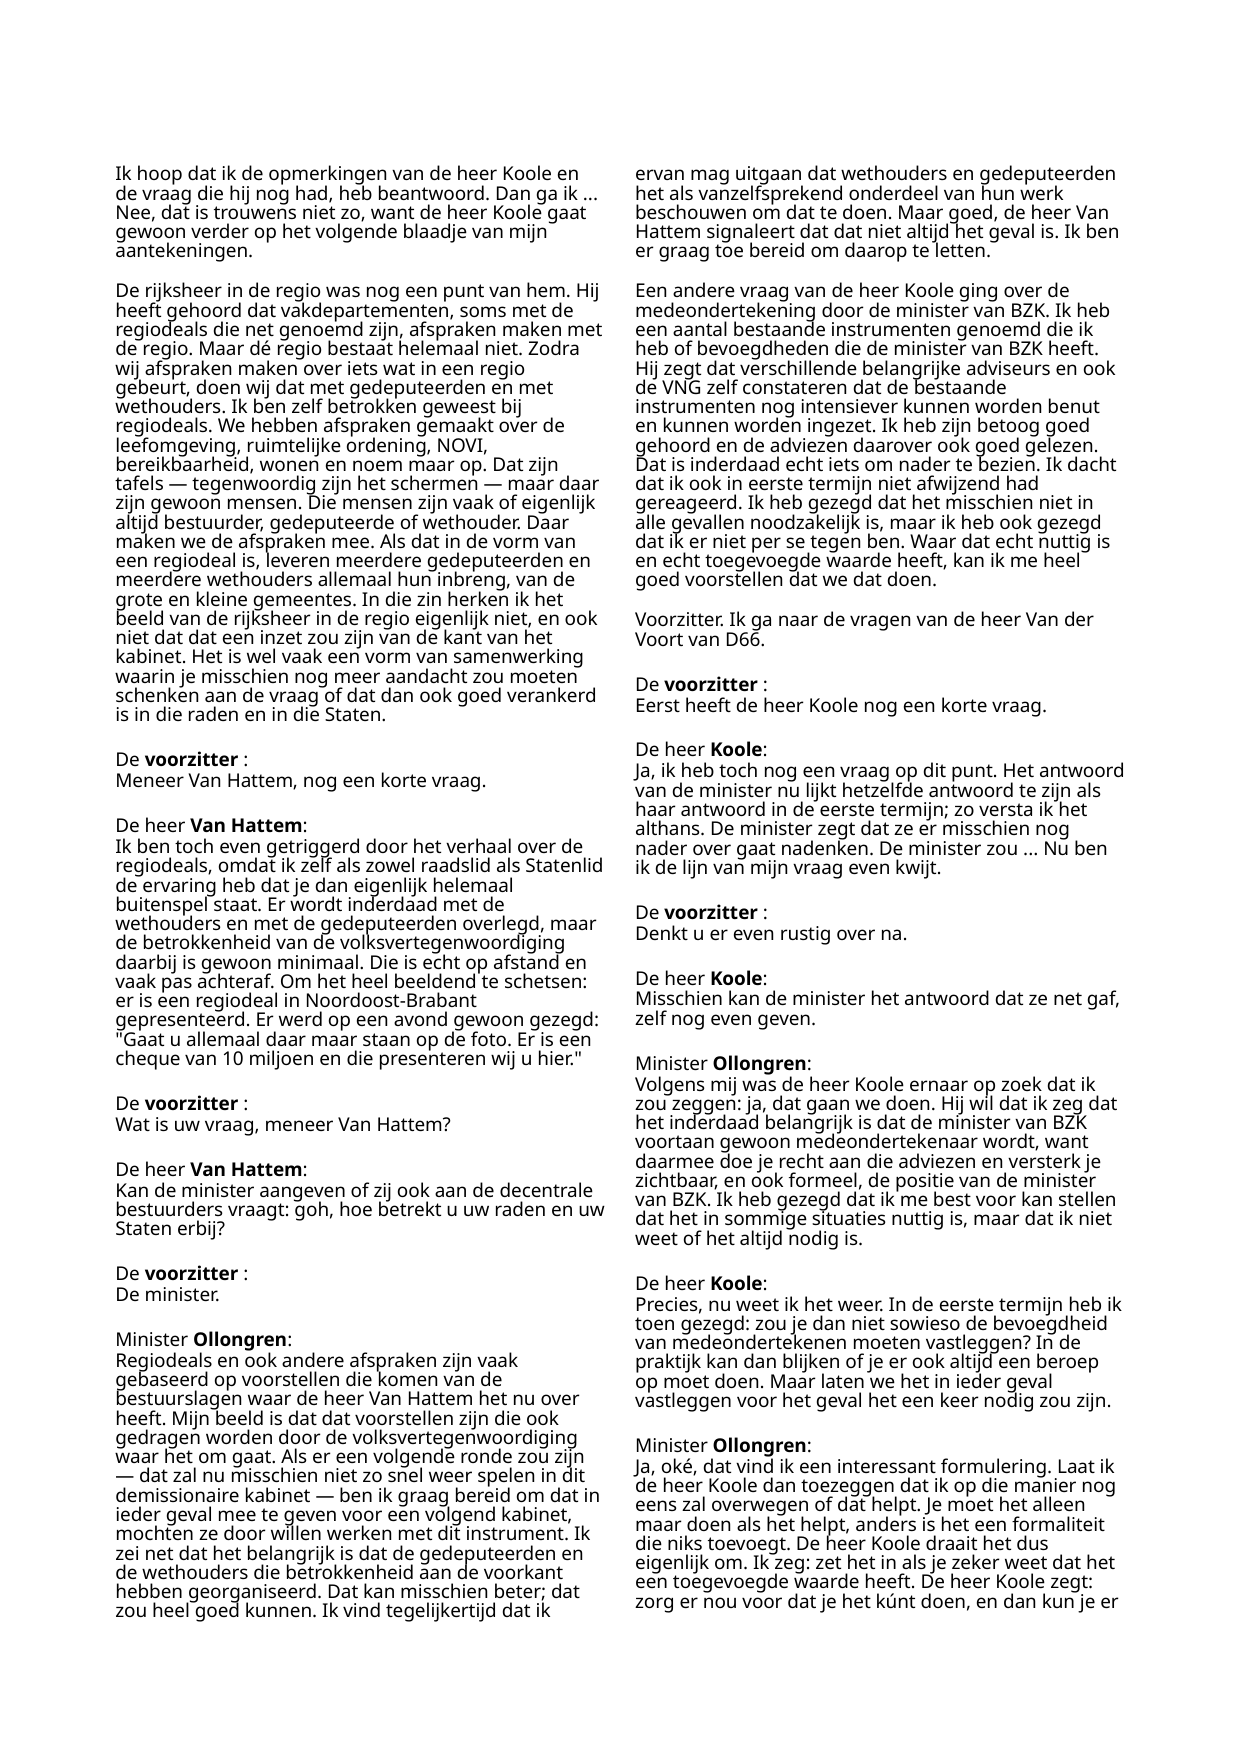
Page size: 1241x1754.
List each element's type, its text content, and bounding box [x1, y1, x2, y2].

text Precies, nu weet ik het weer. In de eerste termijn heb ik toen gezegd: zou je dan niet sowieso de bevoegdheid van medeondertekenen moeten vastleggen? In de praktijk kan dan blijken of je er ook altijd een beroep op moet doen. Maar laten we het in ieder geval vastleggen voor het geval het een keer nodig zou zijn. [635, 1296, 1125, 1411]
text De voorzitter : [115, 1090, 605, 1116]
text De heer Koole: [635, 737, 1125, 762]
text De voorzitter : [115, 1260, 605, 1286]
text Ik ben toch even getriggerd door het verhaal over de regiodeals, omdat ik zelf als zowel raadslid als Statenlid de ervaring heb dat je dan eigenlijk helemaal buitenspel staat. Er wordt inderdaad met de wethouders en met de gedeputeerden overlegd, maar de betrokkenheid van de volksvertegenwoordiging daarbij is gewoon minimaal. Die is echt op afstand en vaak pas achteraf. Om het heel beeldend te schetsen: er is een regiodeal in Noordoost-Brabant gepresenteerd. Er werd op een avond gewoon gezegd: "Gaat u allemaal daar maar staan op de foto. Er is een cheque van 10 miljoen en die presenteren wij u hier." [115, 838, 605, 1069]
text Denkt u er even rustig over na. [635, 924, 1125, 944]
text De heer Koole: [635, 1270, 1125, 1296]
text ervan mag uitgaan dat wethouders en gedeputeerden het als vanzelfsprekend onderdeel van hun werk beschouwen om dat te doen. Maar goed, de heer Van Hattem signaleert dat dat niet altijd het geval is. Ik ben er graag toe bereid om daarop te letten. [635, 165, 1125, 262]
text De heer Van Hattem: [115, 1156, 605, 1182]
text Kan de minister aangeven of zij ook aan de decentrale bestuurders vraagt: goh, hoe betrekt u uw raden en uw Staten erbij? [115, 1182, 605, 1239]
text De voorzitter : [635, 899, 1125, 924]
text Minister Ollongren: [635, 1432, 1125, 1458]
text Ja, ik heb toch nog een vraag op dit punt. Het antwoord van de minister nu lijkt hetzelfde antwoord te zijn als haar antwoord in de eerste termijn; zo versta ik het althans. De minister zegt dat ze er misschien nog nader over gaat nadenken. De minister zou ... Nu ben ik de lijn van mijn vraag even kwijt. [635, 762, 1125, 878]
text Misschien kan de minister het antwoord dat ze net gaf, zelf nog even geven. [635, 990, 1125, 1029]
text Meneer Van Hattem, nog een korte vraag. [115, 772, 605, 791]
text De voorzitter : [635, 671, 1125, 697]
text Eerst heeft de heer Koole nog een korte vraag. [635, 697, 1125, 716]
text De voorzitter : [115, 746, 605, 772]
text Ja, oké, dat vind ik een interessant formulering. Laat ik de heer Koole dan toezeggen dat ik op die manier nog eens zal overwegen of dat helpt. Je moet het alleen maar doen als het helpt, anders is het een formaliteit die niks toevoegt. De heer Koole draait het dus eigenlijk om. Ik zeg: zet het in als je zeker weet dat het een toegevoegde waarde heeft. De heer Koole zegt: zorg er nou voor dat je het kúnt doen, en dan kun je er [635, 1458, 1125, 1612]
text Ik hoop dat ik de opmerkingen van de heer Koole en de vraag die hij nog had, heb beantwoord. Dan ga ik ... Nee, dat is trouwens niet zo, want de heer Koole gaat gewoon verder op het volgende blaadje van mijn aantekeningen. [115, 165, 605, 262]
text De minister. [115, 1286, 605, 1305]
text Een andere vraag van de heer Koole ging over de medeondertekening door de minister van BZK. Ik heb een aantal bestaande instrumenten genoemd die ik heb of bevoegdheden die de minister van BZK heeft. Hij zegt dat verschillende belangrijke adviseurs en ook de VNG zelf constateren dat de bestaande instrumenten nog intensiever kunnen worden benut en kunnen worden ingezet. Ik heb zijn betoog goed gehoord en de adviezen daarover ook goed gelezen. Dat is inderdaad echt iets om nader te bezien. Ik dacht dat ik ook in eerste termijn niet afwijzend had gereageerd. Ik heb gezegd dat het misschien niet in alle gevallen noodzakelijk is, maar ik heb ook gezegd dat ik er niet per se tegen ben. Waar dat echt nuttig is en echt toegevoegde waarde heeft, kan ik me heel goed voorstellen dat we dat doen. [635, 282, 1125, 591]
text De rijksheer in de regio was nog een punt van hem. Hij heeft gehoord dat vakdepartementen, soms met de regiodeals die net genoemd zijn, afspraken maken met de regio. Maar dé regio bestaat helemaal niet. Zodra wij afspraken maken over iets wat in een regio gebeurt, doen wij dat met gedeputeerden en met wethouders. Ik ben zelf betrokken geweest bij regiodeals. We hebben afspraken gemaakt over de leefomgeving, ruimtelijke ordening, NOVI, bereikbaarheid, wonen en noem maar op. Dat zijn tafels — tegenwoordig zijn het schermen — maar daar zijn gewoon mensen. Die mensen zijn vaak of eigenlijk altijd bestuurder, gedeputeerde of wethouder. Daar maken we de afspraken mee. Als dat in de vorm van een regiodeal is, leveren meerdere gedeputeerden en meerdere wethouders allemaal hun inbreng, van de grote en kleine gemeentes. In die zin herken ik het beeld van de rijksheer in de regio eigenlijk niet, en ook niet dat dat een inzet zou zijn van de kant van het kabinet. Het is wel vaak een vorm van samenwerking waarin je misschien nog meer aandacht zou moeten schenken aan de vraag of dat dan ook goed verankerd is in die raden en in die Staten. [115, 282, 605, 726]
text De heer Van Hattem: [115, 812, 605, 838]
text Minister Ollongren: [635, 1050, 1125, 1076]
text Wat is uw vraag, meneer Van Hattem? [115, 1116, 605, 1135]
text Volgens mij was de heer Koole ernaar op zoek dat ik zou zeggen: ja, dat gaan we doen. Hij wil dat ik zeg dat het inderdaad belangrijk is dat de minister van BZK voortaan gewoon medeondertekenaar wordt, want daarmee doe je recht aan die adviezen en versterk je zichtbaar, en ook formeel, de positie van de minister van BZK. Ik heb gezegd dat ik me best voor kan stellen dat het in sommige situaties nuttig is, maar dat ik niet weet of het altijd nodig is. [635, 1076, 1125, 1249]
text Regiodeals en ook andere afspraken zijn vaak gebaseerd op voorstellen die komen van de bestuurslagen waar de heer Van Hattem het nu over heeft. Mijn beeld is dat dat voorstellen zijn die ook gedragen worden door de volksvertegenwoordiging waar het om gaat. Als er een volgende ronde zou zijn — dat zal nu misschien niet zo snel weer spelen in dit demissionaire kabinet — ben ik graag bereid om dat in ieder geval mee te geven voor een volgend kabinet, mochten ze door willen werken met dit instrument. Ik zei net dat het belangrijk is dat de gedeputeerden en de wethouders die betrokkenheid aan de voorkant hebben georganiseerd. Dat kan misschien beter; dat zou heel goed kunnen. Ik vind tegelijkertijd dat ik [115, 1352, 605, 1622]
text Minister Ollongren: [115, 1326, 605, 1352]
text Voorzitter. Ik ga naar de vragen van de heer Van der Voort van D66. [635, 611, 1125, 650]
text De heer Koole: [635, 965, 1125, 990]
